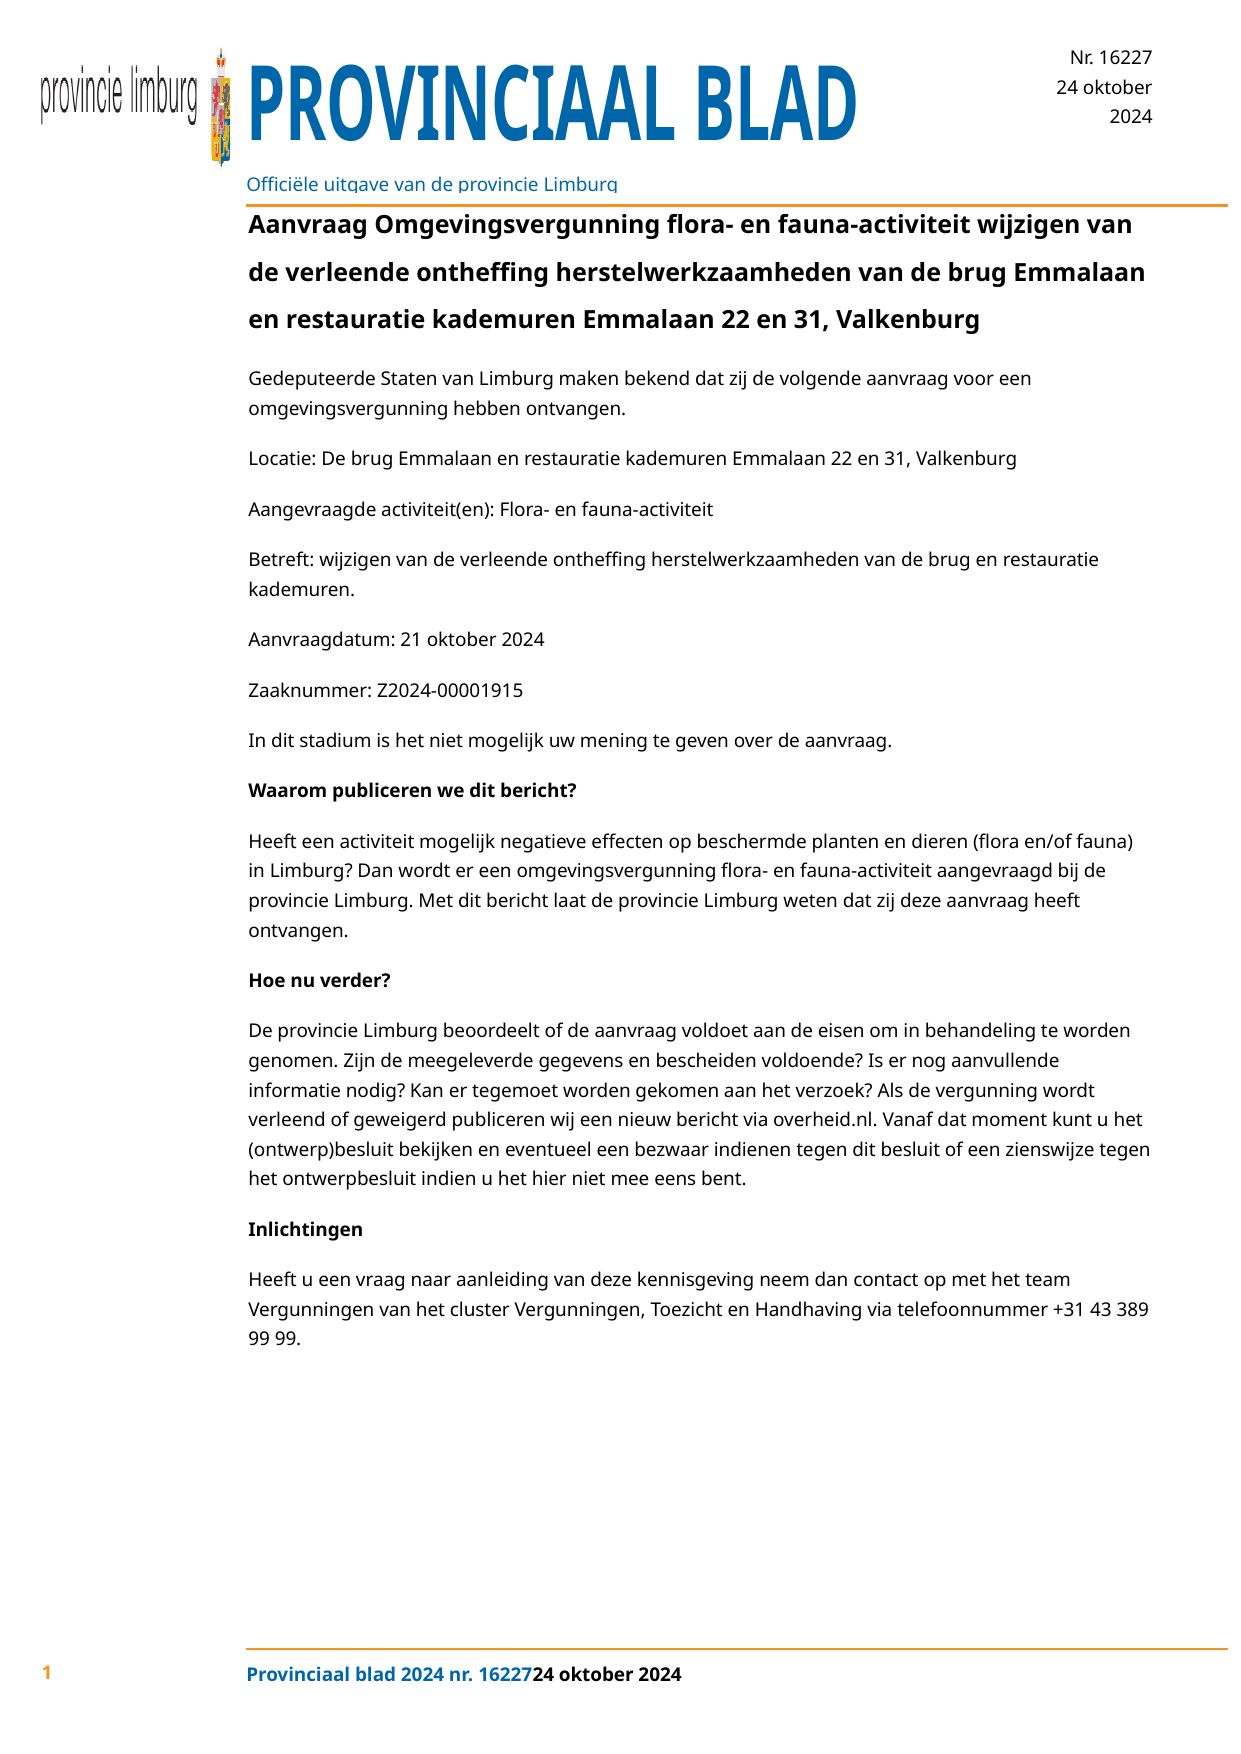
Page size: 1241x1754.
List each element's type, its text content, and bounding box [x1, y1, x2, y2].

text De provincie Limburg beoordeelt of de aanvraag voldoet aan de eisen om in behandeling te worden genomen. Zijn de meegeleverde gegevens en bescheiden voldoende? Is er nog aanvullende informatie nodig? Kan er tegemoet worden gekomen aan het verzoek? Als de vergunning wordt verleend of geweigerd publiceren wij een nieuw bericht via overheid.nl. Vanaf dat moment kunt u het (ontwerp)besluit bekijken en eventueel een bezwaar indienen tegen dit besluit of een zienswijze tegen het ontwerpbesluit indien u het hier niet mee eens bent. [248, 1018, 1152, 1191]
text Aanvraag Omgevingsvergunning flora- en fauna-activiteit wijzigen van de verleende ontheffing herstelwerkzaamheden van de brug Emmalaan en restauratie kademuren Emmalaan 22 en 31, Valkenburg [248, 207, 1152, 336]
text Betreft: wijzigen van de verleende ontheffing herstelwerkzaamheden van de brug en restauratie kademuren. [248, 546, 1152, 602]
text Inlichtingen [248, 1216, 1152, 1242]
text Aanvraagdatum: 21 oktober 2024 [248, 626, 1152, 652]
text Heeft u een vraag naar aanleiding van deze kennisgeving neem dan contact op met het team Vergunningen van het cluster Vergunningen, Toezicht en Handhaving via telefoonnummer +31 43 389 99 99. [248, 1266, 1152, 1351]
text Locatie: De brug Emmalaan en restauratie kademuren Emmalaan 22 en 31, Valkenburg [248, 446, 1152, 471]
picture [41, 47, 231, 172]
text Gedeputeerde Staten van Limburg maken bekend dat zij de volgende aanvraag voor een omgevingsvergunning hebben ontvangen. [248, 366, 1152, 421]
text Heeft een activiteit mogelijk negatieve effecten op beschermde planten en dieren (flora en/of fauna) in Limburg? Dan wordt er een omgevingsvergunning flora- en fauna-activiteit aangevraagd bij de provincie Limburg. Met dit bericht laat de provincie Limburg weten dat zij deze aanvraag heeft ontvangen. [248, 828, 1152, 942]
text Aangevraagde activiteit(en): Flora- en fauna-activiteit [248, 496, 1152, 522]
text Zaaknummer: Z2024-00001915 [248, 677, 1152, 702]
text Hoe nu verder? [248, 967, 1152, 993]
text Waarom publiceren we dit bericht? [248, 778, 1152, 803]
text In dit stadium is het niet mogelijk uw mening te geven over de aanvraag. [248, 727, 1152, 753]
